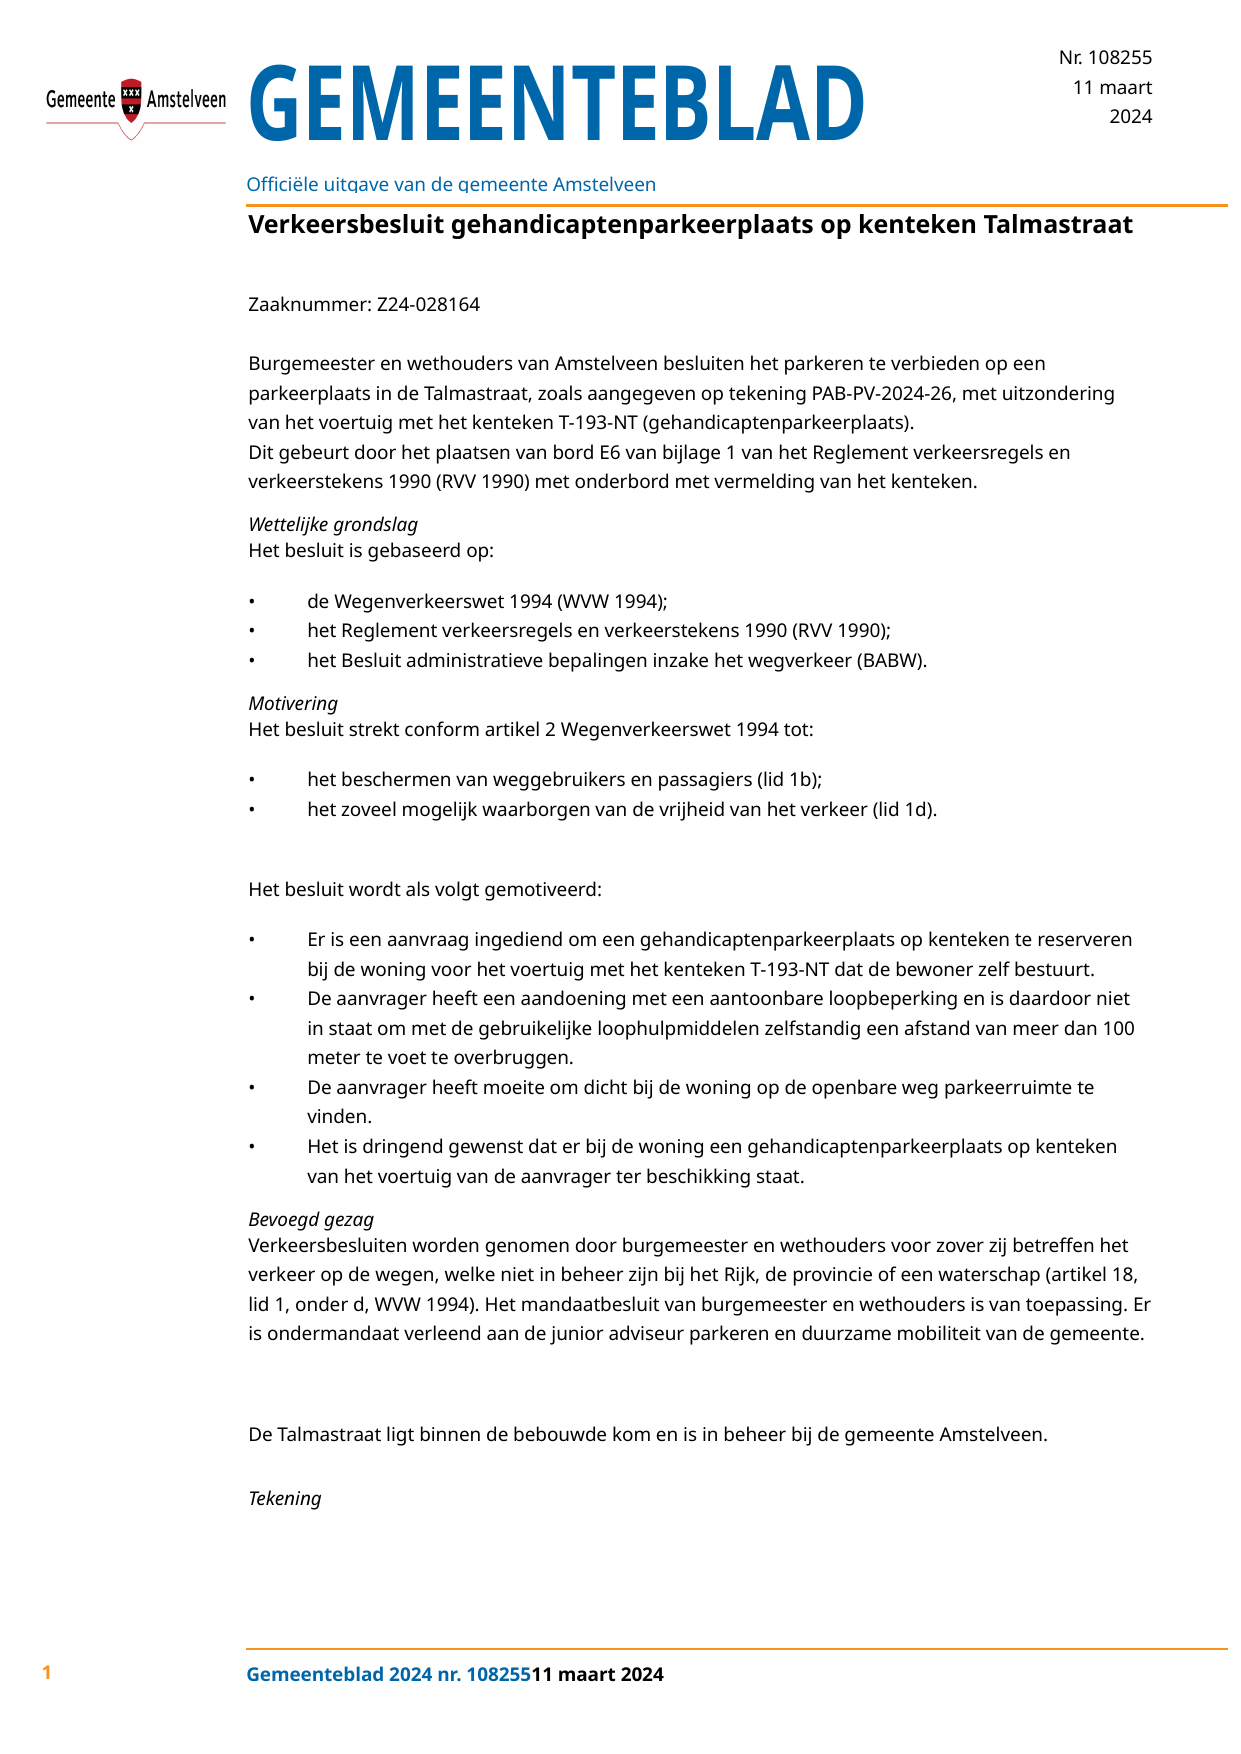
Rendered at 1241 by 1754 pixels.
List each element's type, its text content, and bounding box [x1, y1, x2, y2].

text Tekening [248, 1485, 1152, 1511]
text Verkeersbesluiten worden genomen door burgemeester en wethouders voor zover zij betreffen het verkeer op de wegen, welke niet in beheer zijn bij het Rijk, de provincie of een waterschap (artikel 18, lid 1, onder d, WVW 1994). Het mandaatbesluit van burgemeester en wethouders is van toepassing. Er is ondermandaat verleend aan de junior adviseur parkeren en duurzame mobiliteit van de gemeente. [248, 1232, 1152, 1346]
text De Talmastraat ligt binnen de bebouwde kom en is in beheer bij de gemeente Amstelveen. [248, 1421, 1152, 1447]
text Het besluit is gebaseerd op: [248, 537, 1152, 563]
text Het besluit wordt als volgt gemotiveerd: [248, 876, 1152, 902]
list het Besluit administratieve bepalingen inzake het wegverkeer (BABW). [248, 647, 1152, 673]
text Zaaknummer: Z24-028164 [248, 291, 1152, 317]
list De aanvrager heeft moeite om dicht bij de woning op de openbare weg parkeerruimte te vinden. [248, 1074, 1152, 1129]
list de Wegenverkeerswet 1994 (WVW 1994); [248, 588, 1152, 613]
text Dit gebeurt door het plaatsen van bord E6 van bijlage 1 van het Reglement verkeersregels en verkeerstekens 1990 (RVV 1990) met onderbord met vermelding van het kenteken. [248, 439, 1152, 494]
text Wettelijke grondslag [248, 512, 1152, 537]
list Er is een aanvraag ingediend om een gehandicaptenparkeerplaats op kenteken te reserveren bij de woning voor het voertuig met het kenteken T-193-NT dat de bewoner zelf bestuurt. [248, 926, 1152, 982]
text Motivering [248, 690, 1152, 716]
list het zoveel mogelijk waarborgen van de vrijheid van het verkeer (lid 1d). [248, 796, 1152, 822]
text Burgemeester en wethouders van Amstelveen besluiten het parkeren te verbieden op een parkeerplaats in de Talmastraat, zoals aangegeven op tekening PAB-PV-2024-26, met uitzondering van het voertuig met het kenteken T-193-NT (gehandicaptenparkeerplaats). [248, 350, 1152, 435]
picture [41, 47, 231, 172]
list het beschermen van weggebruikers en passagiers (lid 1b); [248, 766, 1152, 792]
list De aanvrager heeft een aandoening met een aantoonbare loopbeperking en is daardoor niet in staat om met de gebruikelijke loophulpmiddelen zelfstandig een afstand van meer dan 100 meter te voet te overbruggen. [248, 985, 1152, 1070]
text Verkeersbesluit gehandicaptenparkeerplaats op kenteken Talmastraat [248, 207, 1152, 241]
list Het is dringend gewenst dat er bij de woning een gehandicaptenparkeerplaats op kenteken van het voertuig van de aanvrager ter beschikking staat. [248, 1133, 1152, 1189]
text Het besluit strekt conform artikel 2 Wegenverkeerswet 1994 tot: [248, 716, 1152, 742]
list het Reglement verkeersregels en verkeerstekens 1990 (RVV 1990); [248, 617, 1152, 643]
text Bevoegd gezag [248, 1206, 1152, 1232]
